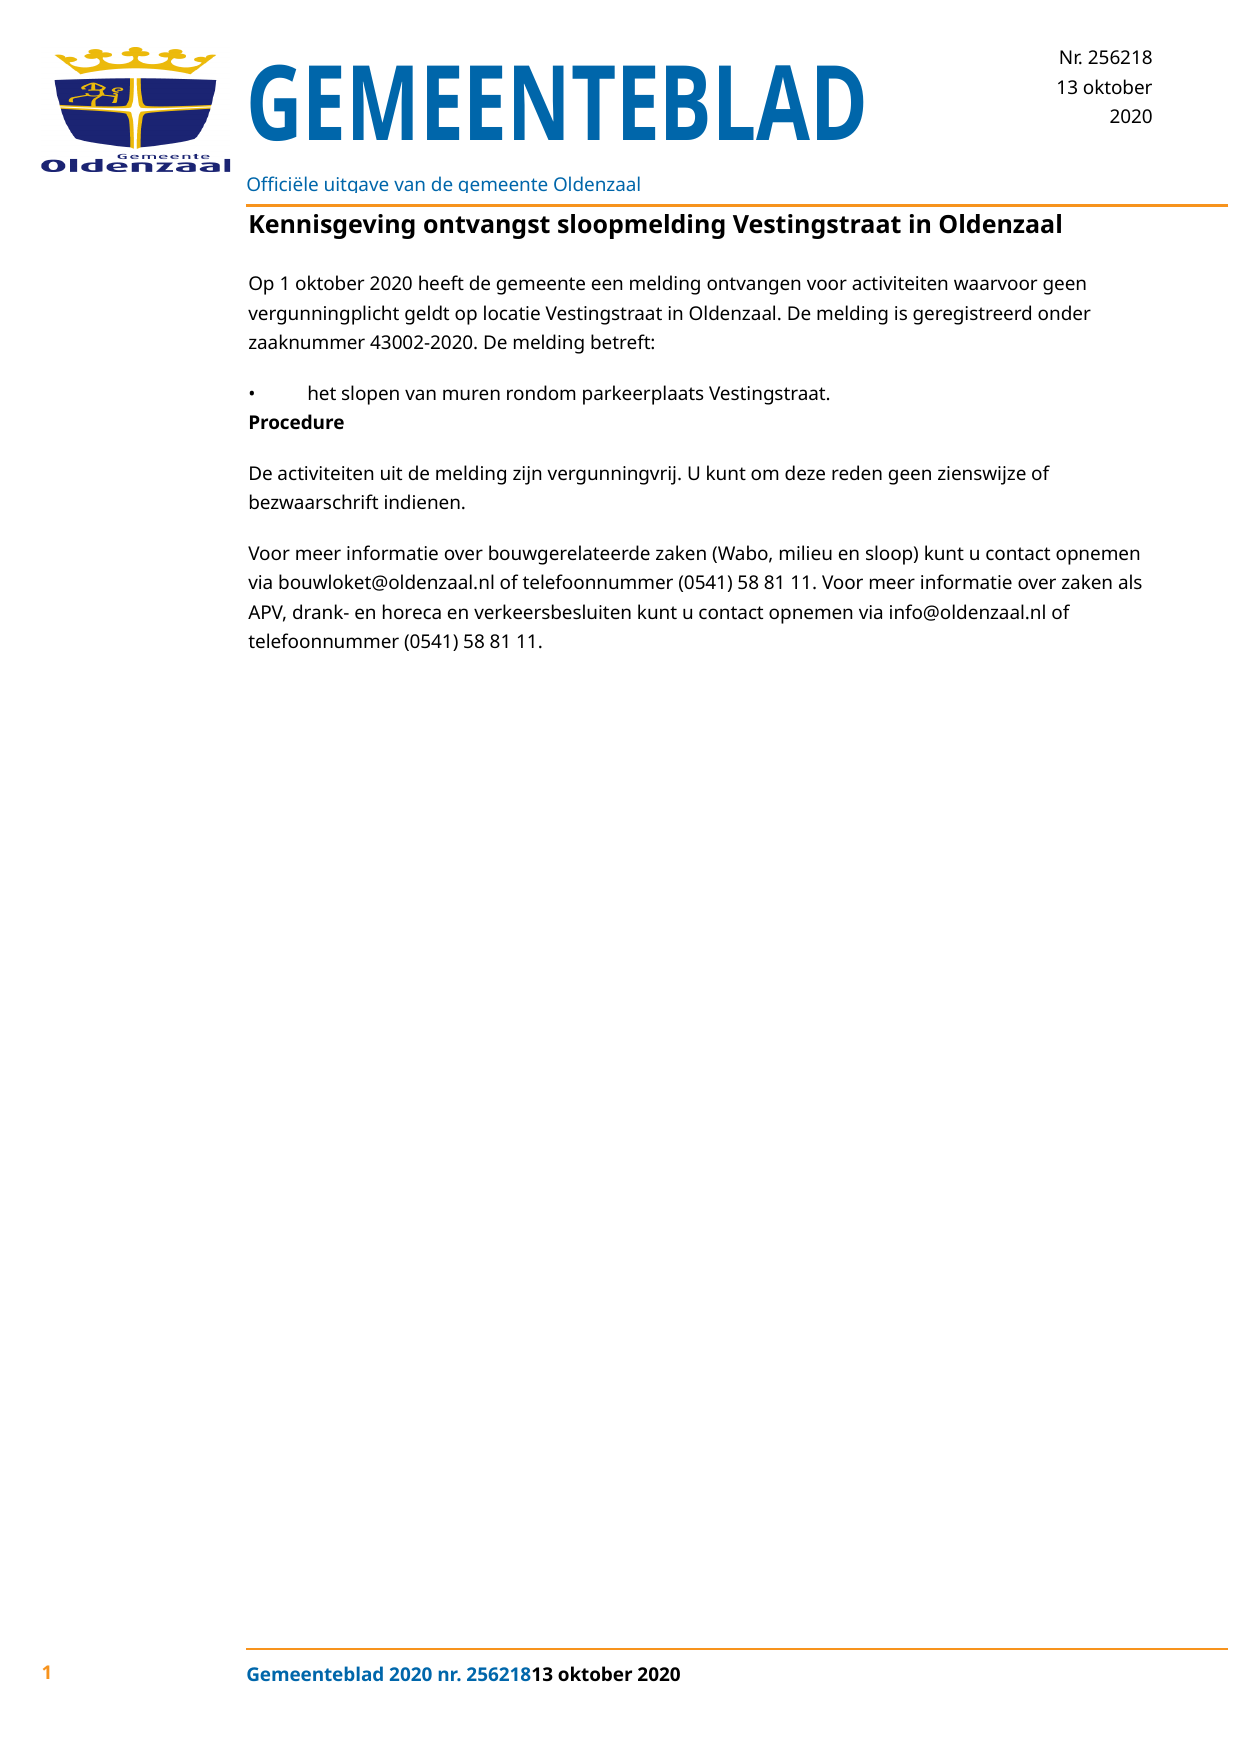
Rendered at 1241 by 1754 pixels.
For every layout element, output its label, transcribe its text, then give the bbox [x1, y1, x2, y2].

list het slopen van muren rondom parkeerplaats Vestingstraat. [248, 380, 1152, 406]
text Op 1 oktober 2020 heeft de gemeente een melding ontvangen voor activiteiten waarvoor geen vergunningplicht geldt op locatie Vestingstraat in Oldenzaal. De melding is geregistreerd onder zaaknummer 43002-2020. De melding betreft: [248, 270, 1152, 355]
text De activiteiten uit de melding zijn vergunningvrij. U kunt om deze reden geen zienswijze of bezwaarschrift indienen. [248, 460, 1152, 515]
picture [41, 47, 231, 172]
text Kennisgeving ontvangst sloopmelding Vestingstraat in Oldenzaal [248, 207, 1152, 241]
text Voor meer informatie over bouwgerelateerde zaken (Wabo, milieu en sloop) kunt u contact opnemen via bouwloket@oldenzaal.nl of telefoonnummer (0541) 58 81 11. Voor meer informatie over zaken als APV, drank- en horeca en verkeersbesluiten kunt u contact opnemen via info@oldenzaal.nl of telefoonnummer (0541) 58 81 11. [248, 540, 1152, 654]
text Procedure [248, 409, 1152, 435]
